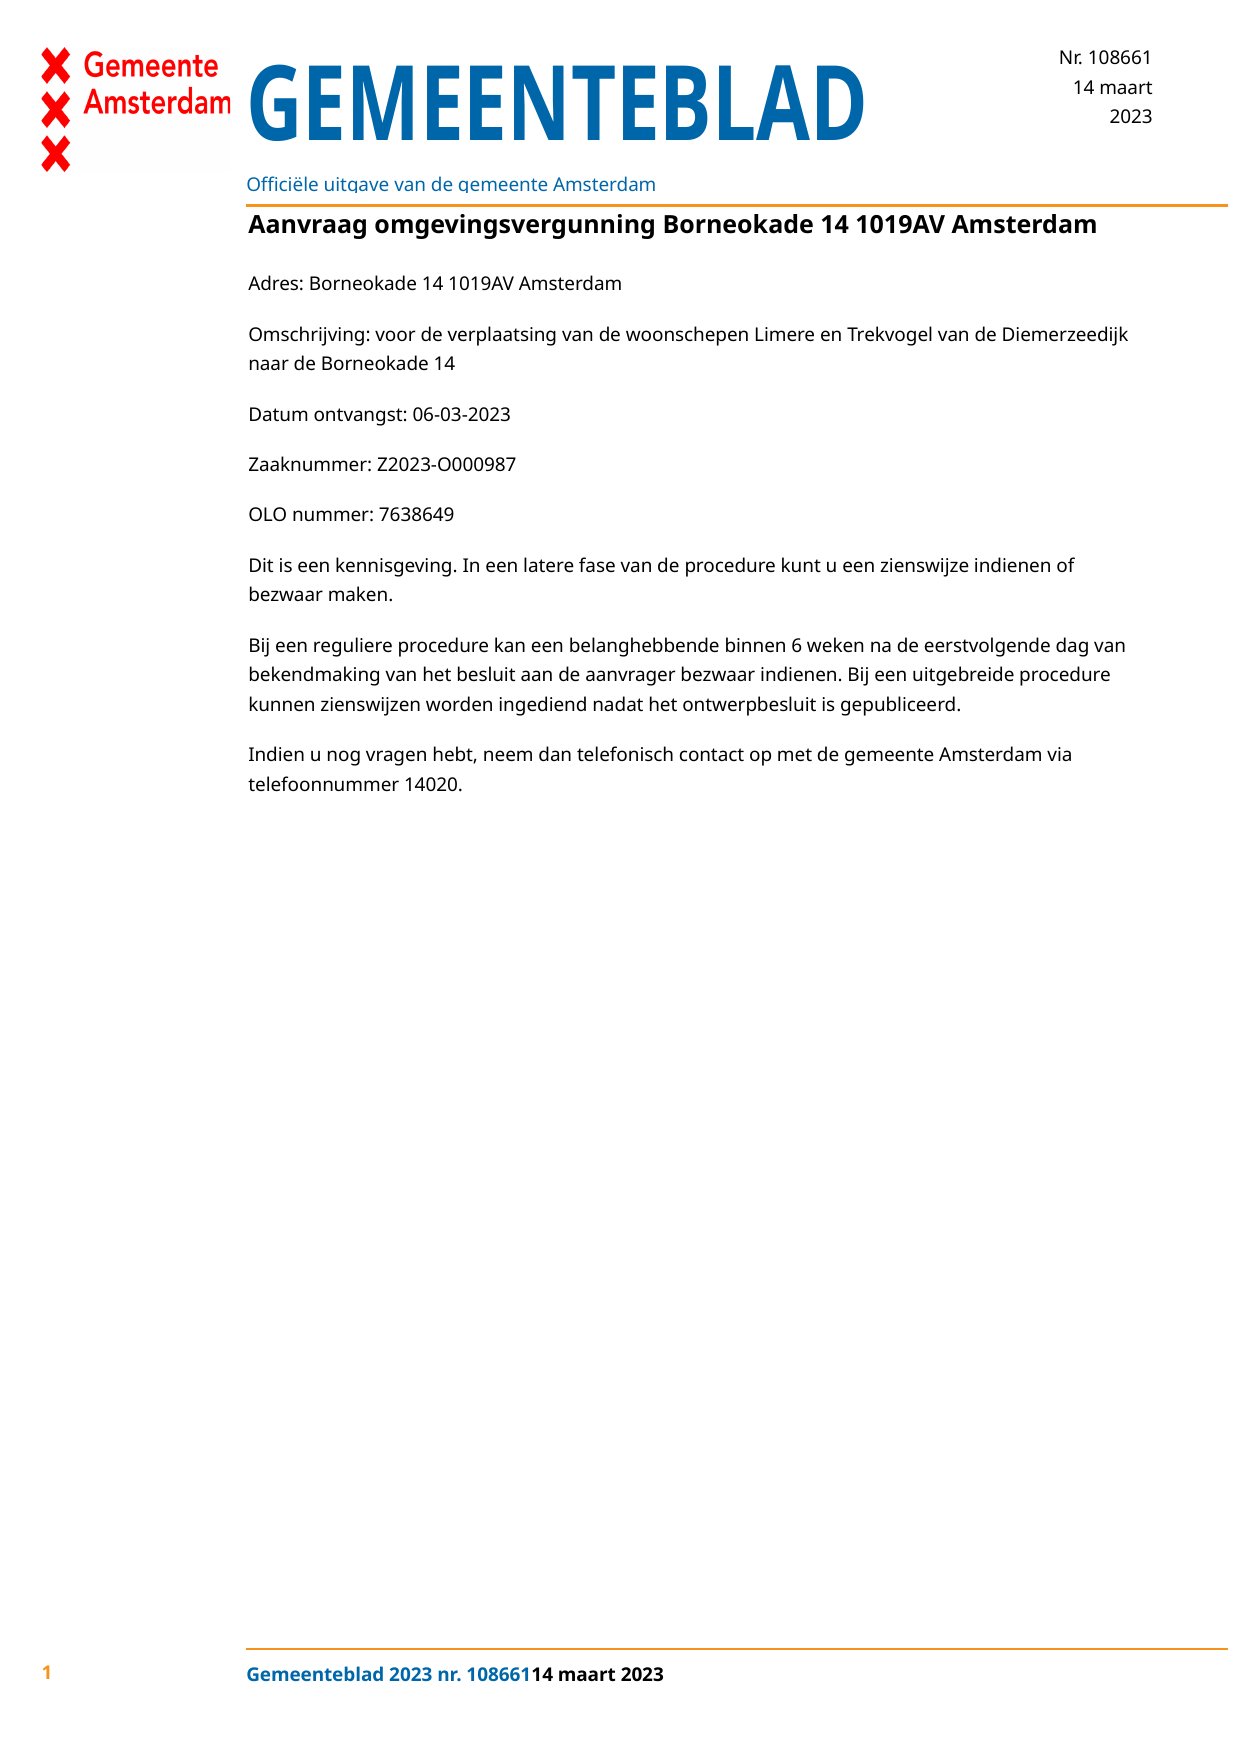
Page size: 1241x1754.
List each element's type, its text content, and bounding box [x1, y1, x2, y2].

text Datum ontvangst: 06-03-2023 [248, 401, 1152, 426]
text Omschrijving: voor de verplaatsing van de woonschepen Limere en Trekvogel van de Diemerzeedijk naar de Borneokade 14 [248, 321, 1152, 376]
text Bij een reguliere procedure kan een belanghebbende binnen 6 weken na de eerstvolgende dag van bekendmaking van het besluit aan de aanvrager bezwaar indienen. Bij een uitgebreide procedure kunnen zienswijzen worden ingediend nadat het ontwerpbesluit is gepubliceerd. [248, 632, 1152, 717]
text OLO nummer: 7638649 [248, 502, 1152, 527]
picture [41, 47, 231, 172]
text Dit is een kennisgeving. In een latere fase van de procedure kunt u een zienswijze indienen of bezwaar maken. [248, 552, 1152, 607]
text Indien u nog vragen hebt, neem dan telefonisch contact op met de gemeente Amsterdam via telefoonnummer 14020. [248, 742, 1152, 797]
text Aanvraag omgevingsvergunning Borneokade 14 1019AV Amsterdam [248, 207, 1152, 241]
text Zaaknummer: Z2023-O000987 [248, 451, 1152, 477]
text Adres: Borneokade 14 1019AV Amsterdam [248, 270, 1152, 296]
